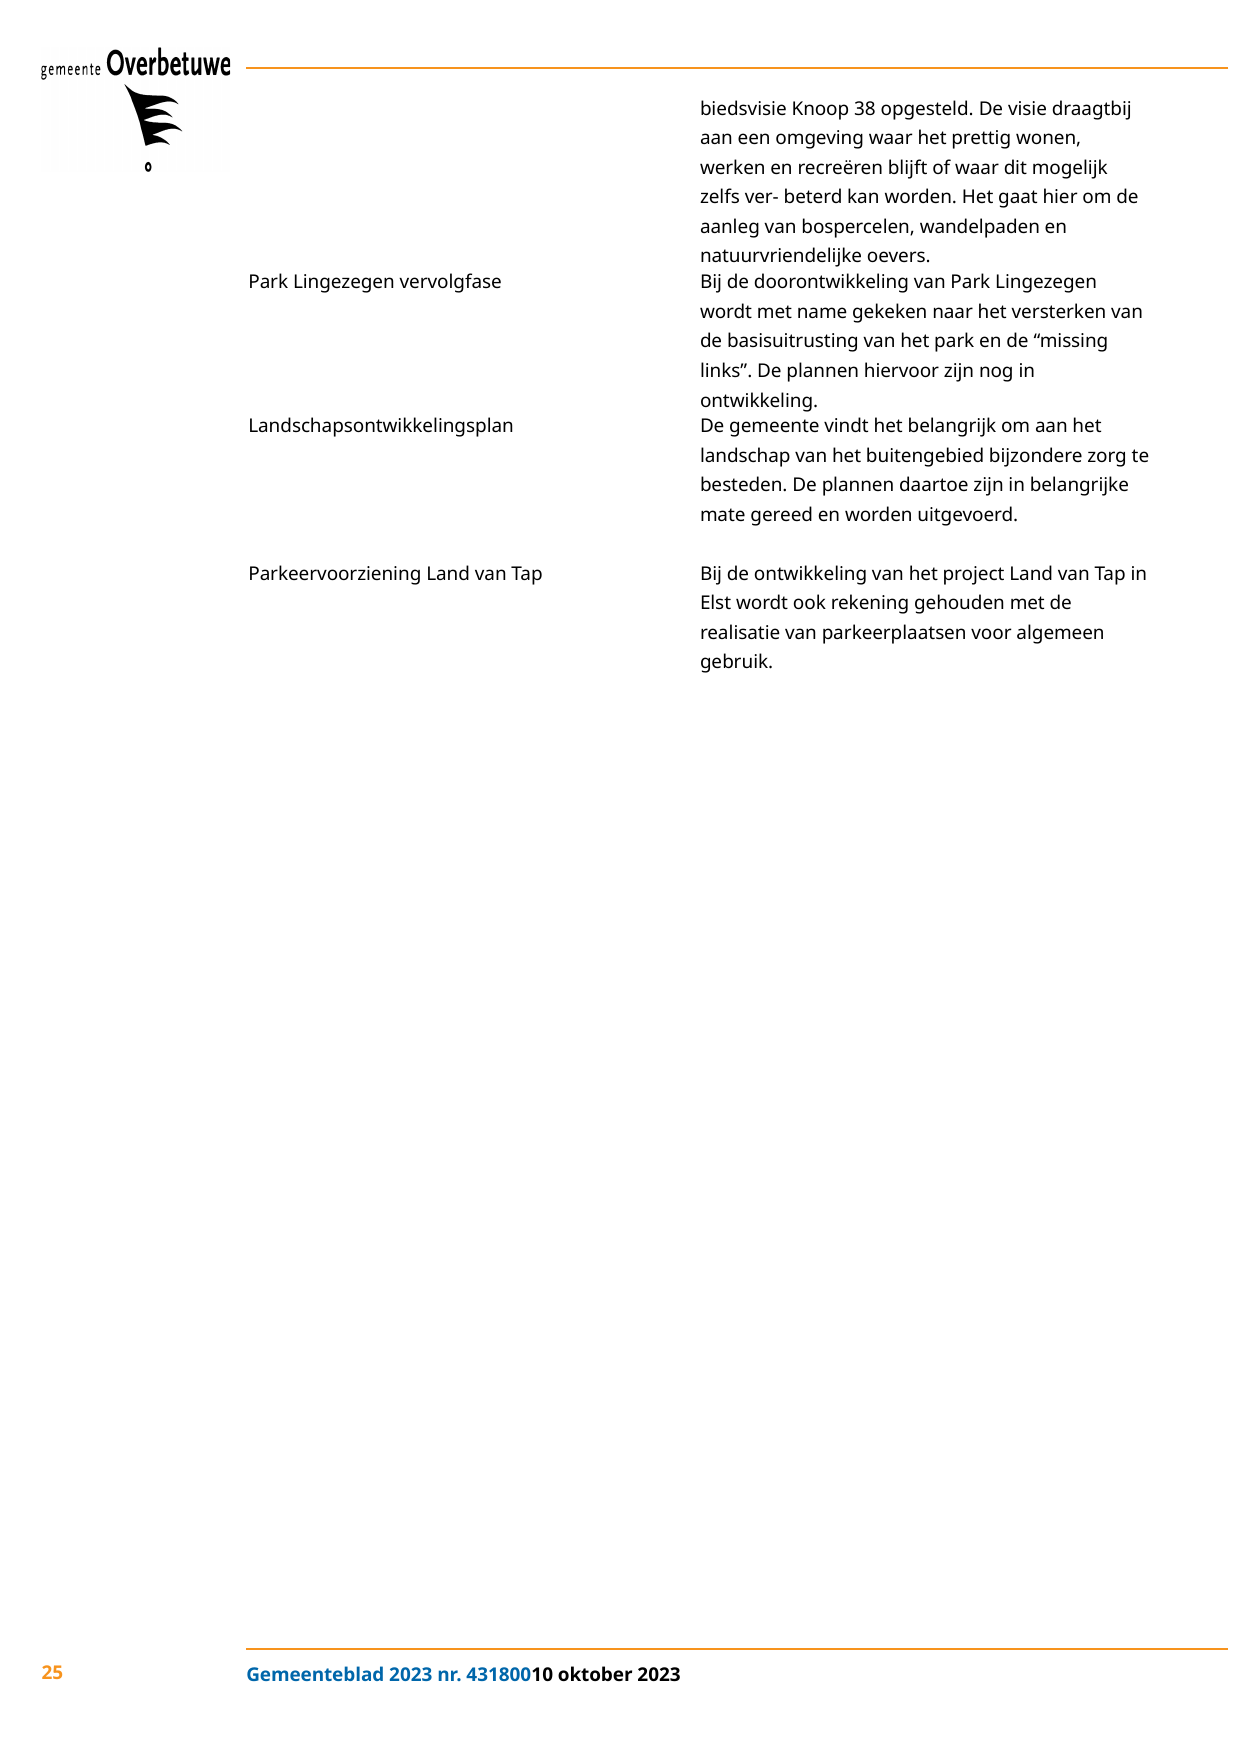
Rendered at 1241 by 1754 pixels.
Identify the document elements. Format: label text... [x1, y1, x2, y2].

table_cell biedsvisie Knoop 38 opgesteld. De visie draagtbij aan een omgeving waar het prettig wonen, werken en recreëren blijft of waar dit mogelijk zelfs ver- beterd kan worden. Het gaat hier om de aanleg van bospercelen, wandelpaden en natuurvriendelijke oevers. [700, 95, 1152, 268]
table_cell De gemeente vindt het belangrijk om aan het landschap van het buitengebied bijzondere zorg te besteden. De plannen daartoe zijn in belangrijke mate gereed en worden uitgevoerd. [700, 413, 1152, 527]
table_cell Park Lingezegen vervolgfase [248, 269, 700, 412]
picture [41, 47, 231, 172]
table_cell Landschapsontwikkelingsplan [248, 413, 700, 527]
table_header Parkeervoorziening Land van Tap [248, 560, 700, 674]
table_header Bij de ontwikkeling van het project Land van Tap in Elst wordt ook rekening gehouden met de realisatie van parkeerplaatsen voor algemeen gebruik. [700, 560, 1152, 674]
table_cell [248, 95, 700, 268]
table_cell Bij de doorontwikkeling van Park Lingezegen wordt met name gekeken naar het versterken van de basisuitrusting van het park en de “missing links”. De plannen hiervoor zijn nog in ontwikkeling. [700, 269, 1152, 412]
